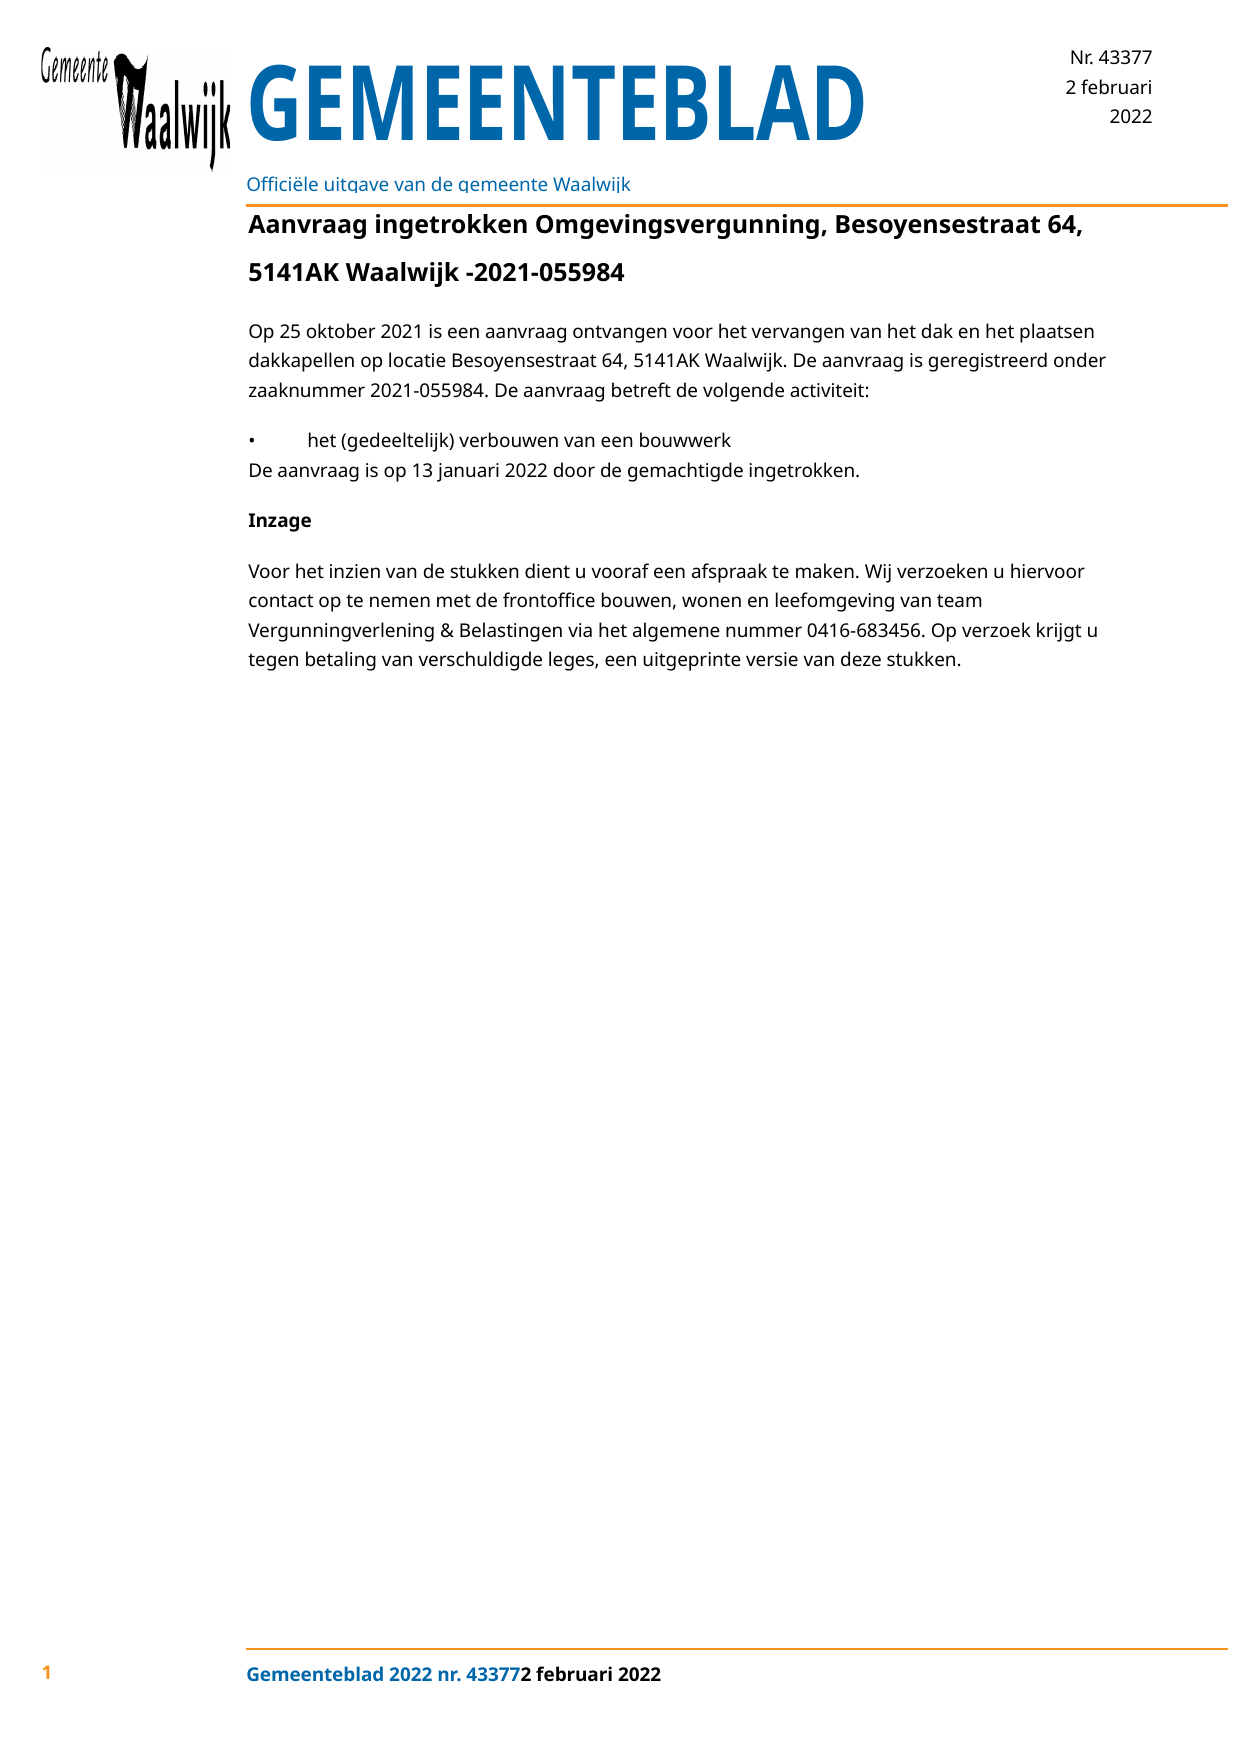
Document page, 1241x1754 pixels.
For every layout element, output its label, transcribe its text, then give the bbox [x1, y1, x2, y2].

text Aanvraag ingetrokken Omgevingsvergunning, Besoyensestraat 64, 5141AK Waalwijk -2021-055984 [248, 207, 1152, 288]
picture [41, 47, 231, 172]
text Inzage [248, 507, 1152, 533]
list het (gedeeltelijk) verbouwen van een bouwwerk [248, 427, 1152, 453]
text Voor het inzien van de stukken dient u vooraf een afspraak te maken. Wij verzoeken u hiervoor contact op te nemen met de frontoffice bouwen, wonen en leefomgeving van team Vergunningverlening & Belastingen via het algemene nummer 0416-683456. Op verzoek krijgt u tegen betaling van verschuldigde leges, een uitgeprinte versie van deze stukken. [248, 558, 1152, 672]
text De aanvraag is op 13 januari 2022 door de gemachtigde ingetrokken. [248, 457, 1152, 483]
text Op 25 oktober 2021 is een aanvraag ontvangen voor het vervangen van het dak en het plaatsen dakkapellen op locatie Besoyensestraat 64, 5141AK Waalwijk. De aanvraag is geregistreerd onder zaaknummer 2021-055984. De aanvraag betreft de volgende activiteit: [248, 318, 1152, 403]
